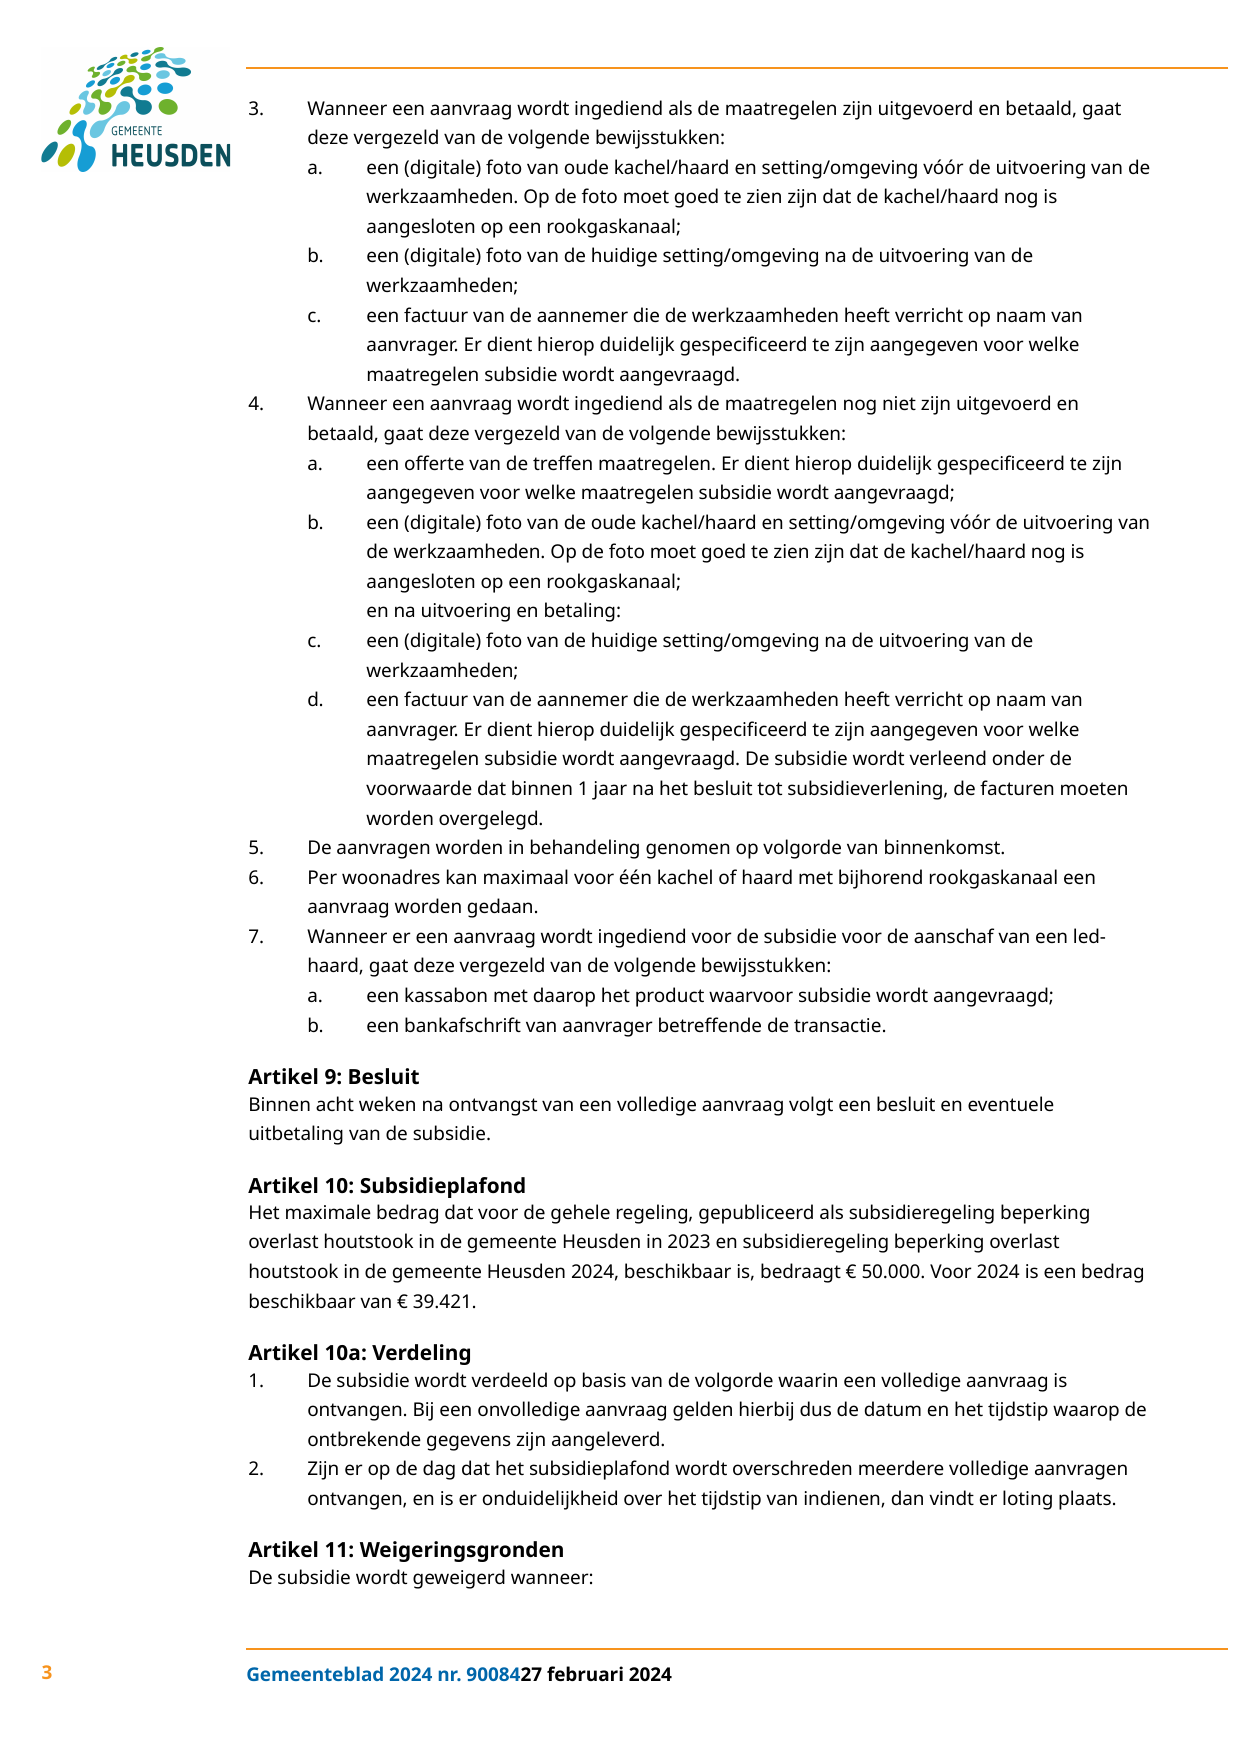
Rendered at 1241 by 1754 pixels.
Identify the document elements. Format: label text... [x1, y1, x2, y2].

list een (digitale) foto van de huidige setting/omgeving na de uitvoering van de werkzaamheden; [307, 243, 1152, 298]
list Zijn er op de dag dat het subsidieplafond wordt overschreden meerdere volledige aanvragen ontvangen, en is er onduidelijkheid over het tijdstip van indienen, dan vindt er loting plaats. [248, 1456, 1152, 1511]
list een (digitale) foto van de oude kachel/haard en setting/omgeving vóór de uitvoering van de werkzaamheden. Op de foto moet goed te zien zijn dat de kachel/haard nog is aangesloten op een rookgaskanaal; [307, 509, 1152, 594]
list een offerte van de treffen maatregelen. Er dient hierop duidelijk gespecificeerd te zijn aangegeven voor welke maatregelen subsidie wordt aangevraagd; [307, 450, 1152, 505]
list een factuur van de aannemer die de werkzaamheden heeft verricht op naam van aanvrager. Er dient hierop duidelijk gespecificeerd te zijn aangegeven voor welke maatregelen subsidie wordt aangevraagd. De subsidie wordt verleend onder de voorwaarde dat binnen 1 jaar na het besluit tot subsidieverlening, de facturen moeten worden overgelegd. [307, 686, 1152, 831]
list Wanneer er een aanvraag wordt ingediend voor de subsidie voor de aanschaf van een led-haard, gaat deze vergezeld van de volgende bewijsstukken: [248, 923, 1152, 978]
list Per woonadres kan maximaal voor één kachel of haard met bijhorend rookgaskanaal een aanvraag worden gedaan. [248, 864, 1152, 919]
text Het maximale bedrag dat voor de gehele regeling, gepubliceerd als subsidieregeling beperking overlast houtstook in de gemeente Heusden in 2023 en subsidieregeling beperking overlast houtstook in de gemeente Heusden 2024, beschikbaar is, bedraagt € 50.000. Voor 2024 is een bedrag beschikbaar van € 39.421. [248, 1199, 1152, 1314]
text Binnen acht weken na ontvangst van een volledige aanvraag volgt een besluit en eventuele uitbetaling van de subsidie. [248, 1091, 1152, 1146]
picture [41, 47, 231, 172]
list een bankafschrift van aanvrager betreffende de transactie. [307, 1012, 1152, 1038]
list De aanvragen worden in behandeling genomen op volgorde van binnenkomst. [248, 834, 1152, 860]
list een kassabon met daarop het product waarvoor subsidie wordt aangevraagd; [307, 982, 1152, 1008]
text Artikel 10: Subsidieplafond [248, 1171, 1152, 1199]
list De subsidie wordt verdeeld op basis van de volgorde waarin een volledige aanvraag is ontvangen. Bij een onvolledige aanvraag gelden hierbij dus de datum en het tijdstip waarop de ontbrekende gegevens zijn aangeleverd. [248, 1367, 1152, 1452]
list en na uitvoering en betaling: [307, 598, 1152, 623]
text De subsidie wordt geweigerd wanneer: [248, 1564, 1152, 1590]
list een (digitale) foto van de huidige setting/omgeving na de uitvoering van de werkzaamheden; [307, 627, 1152, 683]
list een (digitale) foto van oude kachel/haard en setting/omgeving vóór de uitvoering van de werkzaamheden. Op de foto moet goed te zien zijn dat de kachel/haard nog is aangesloten op een rookgaskanaal; [307, 154, 1152, 239]
text Artikel 11: Weigeringsgronden [248, 1536, 1152, 1564]
list Wanneer een aanvraag wordt ingediend als de maatregelen nog niet zijn uitgevoerd en betaald, gaat deze vergezeld van de volgende bewijsstukken: [248, 391, 1152, 446]
text Artikel 10a: Verdeling [248, 1338, 1152, 1367]
text Artikel 9: Besluit [248, 1062, 1152, 1091]
list Wanneer een aanvraag wordt ingediend als de maatregelen zijn uitgevoerd en betaald, gaat deze vergezeld van de volgende bewijsstukken: [248, 95, 1152, 150]
list een factuur van de aannemer die de werkzaamheden heeft verricht op naam van aanvrager. Er dient hierop duidelijk gespecificeerd te zijn aangegeven voor welke maatregelen subsidie wordt aangevraagd. [307, 302, 1152, 387]
